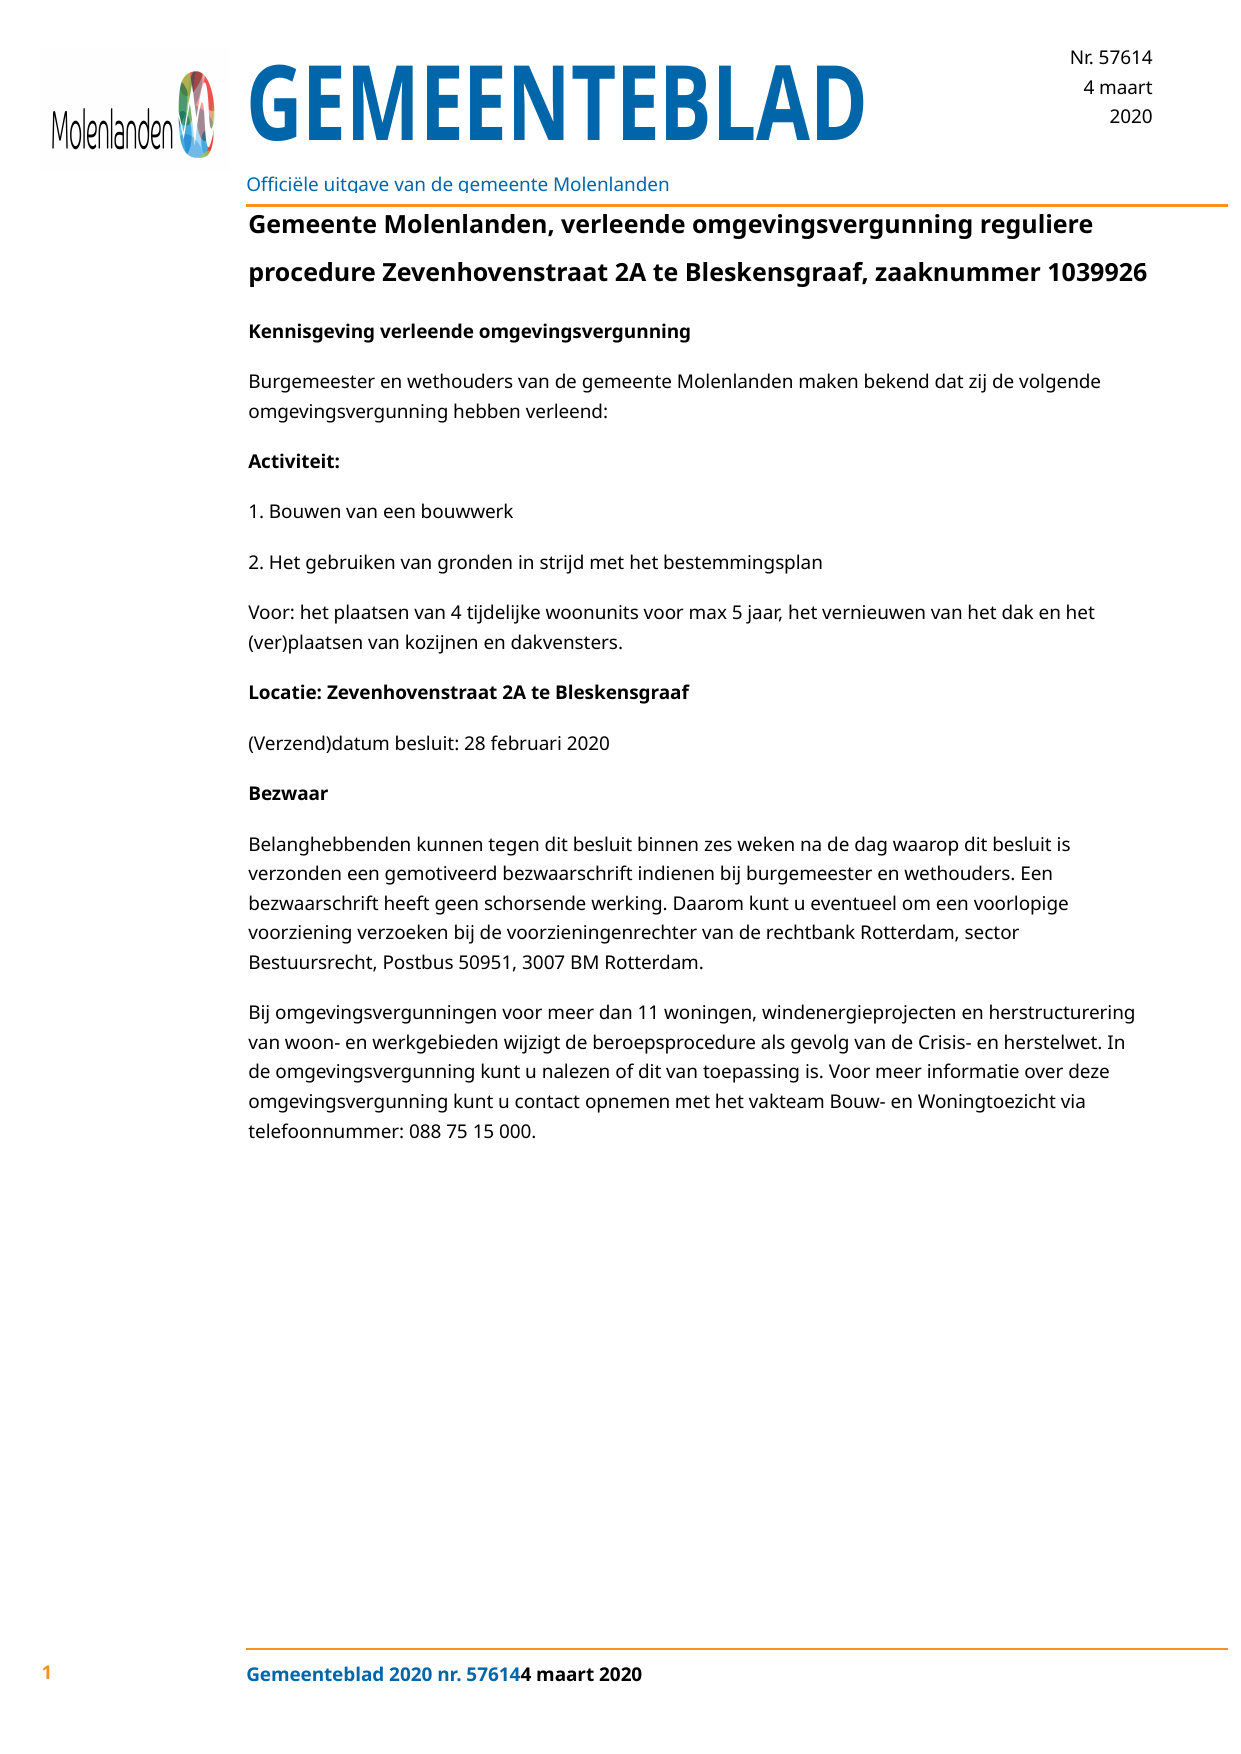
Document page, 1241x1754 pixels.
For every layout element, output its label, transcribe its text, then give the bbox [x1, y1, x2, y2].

text Bezwaar [248, 780, 1152, 806]
text 2. Het gebruiken van gronden in strijd met het bestemmingsplan [248, 549, 1152, 575]
text Burgemeester en wethouders van de gemeente Molenlanden maken bekend dat zij de volgende omgevingsvergunning hebben verleend: [248, 368, 1152, 424]
text Gemeente Molenlanden, verleende omgevingsvergunning reguliere procedure Zevenhovenstraat 2A te Bleskensgraaf, zaaknummer 1039926 [248, 207, 1152, 288]
text (Verzend)datum besluit: 28 februari 2020 [248, 730, 1152, 756]
text Bij omgevingsvergunningen voor meer dan 11 woningen, windenergieprojecten en herstructurering van woon- en werkgebieden wijzigt de beroepsprocedure als gevolg van de Crisis- en herstelwet. In de omgevingsvergunning kunt u nalezen of dit van toepassing is. Voor meer informatie over deze omgevingsvergunning kunt u contact opnemen met het vakteam Bouw- en Woningtoezicht via telefoonnummer: 088 75 15 000. [248, 999, 1152, 1144]
text 1. Bouwen van een bouwwerk [248, 499, 1152, 524]
text Activiteit: [248, 448, 1152, 474]
text Locatie: Zevenhovenstraat 2A te Bleskensgraaf [248, 679, 1152, 705]
text Kennisgeving verleende omgevingsvergunning [248, 318, 1152, 344]
text Voor: het plaatsen van 4 tijdelijke woonunits voor max 5 jaar, het vernieuwen van het dak en het (ver)plaatsen van kozijnen en dakvensters. [248, 599, 1152, 655]
picture [41, 47, 231, 172]
text Belanghebbenden kunnen tegen dit besluit binnen zes weken na de dag waarop dit besluit is verzonden een gemotiveerd bezwaarschrift indienen bij burgemeester en wethouders. Een bezwaarschrift heeft geen schorsende werking. Daarom kunt u eventueel om een voorlopige voorziening verzoeken bij de voorzieningenrechter van de rechtbank Rotterdam, sector Bestuursrecht, Postbus 50951, 3007 BM Rotterdam. [248, 831, 1152, 975]
